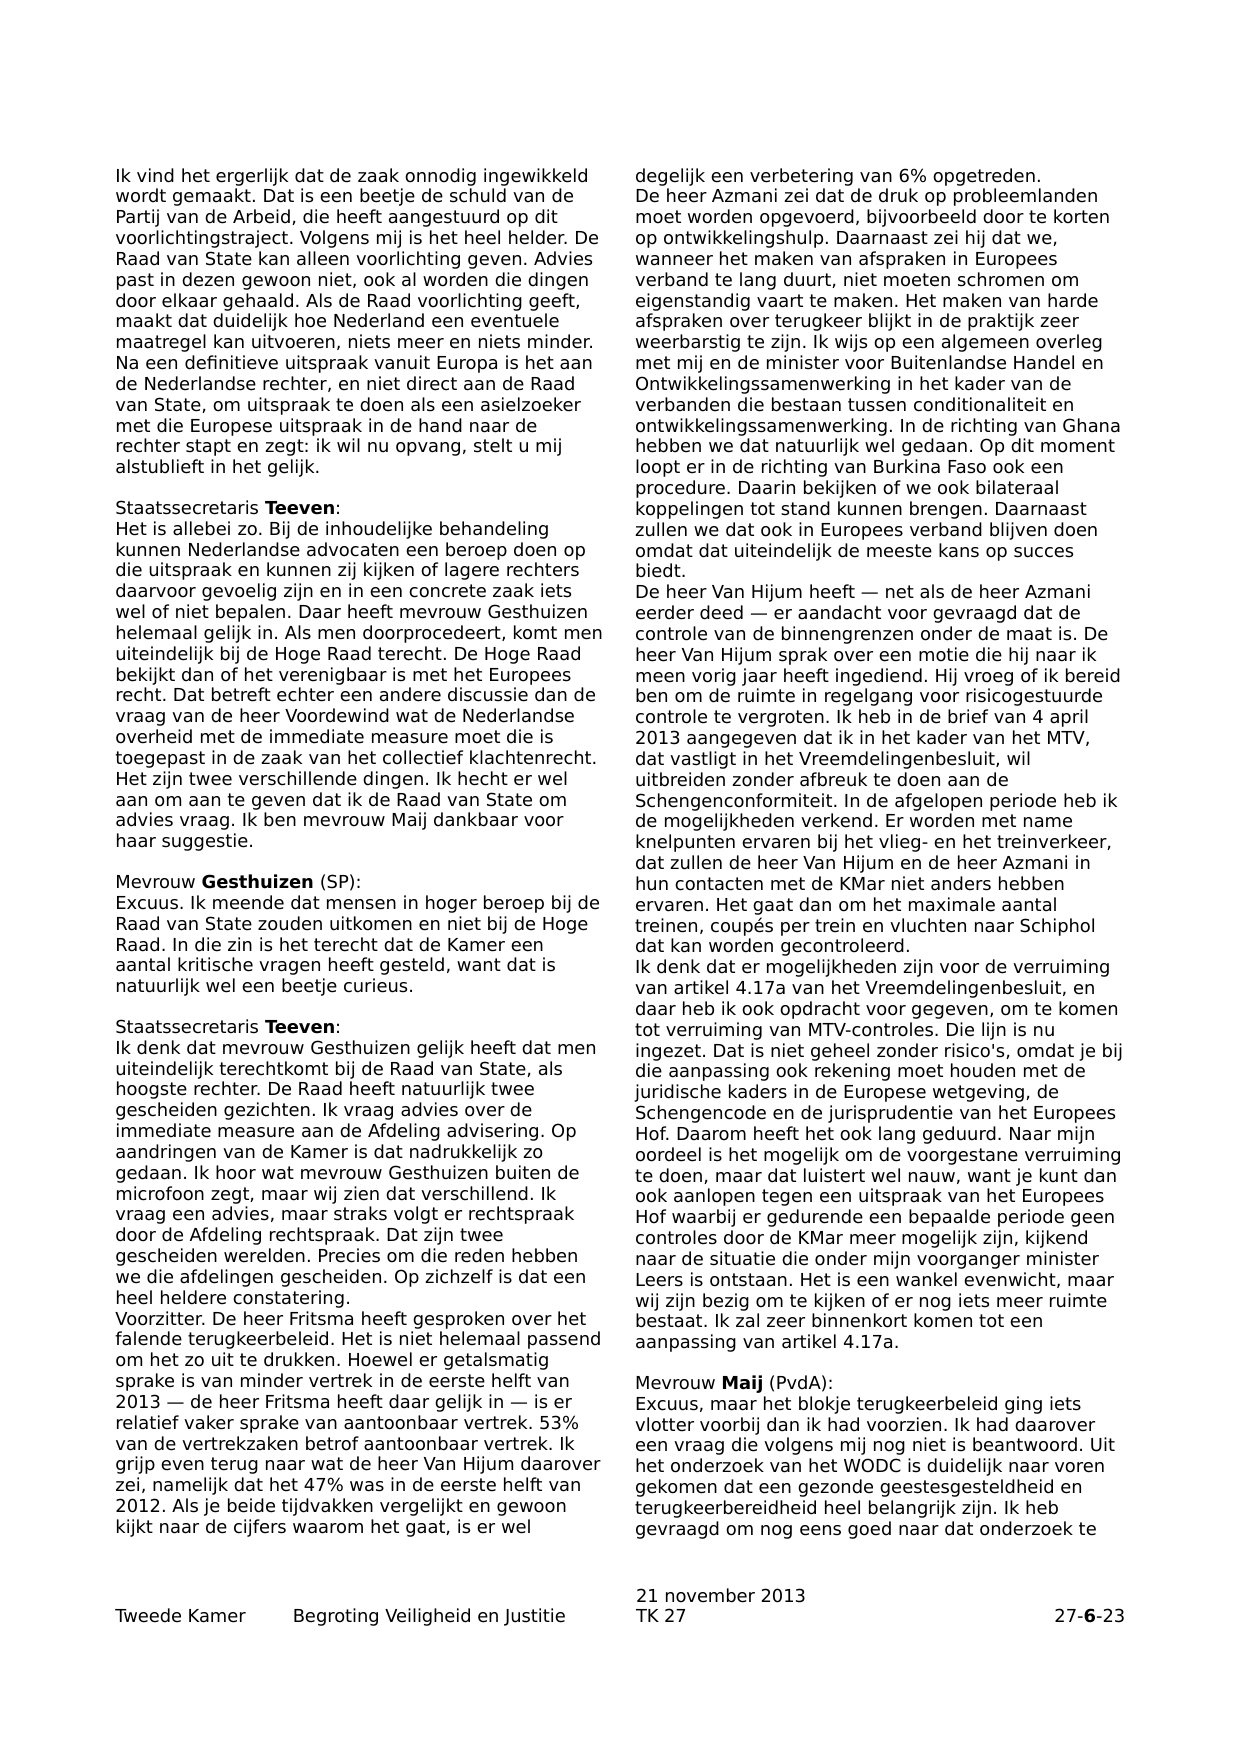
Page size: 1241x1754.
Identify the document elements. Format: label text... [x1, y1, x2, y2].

text Mevrouw Gesthuizen (SP): [115, 872, 605, 893]
text Voorzitter. De heer Fritsma heeft gesproken over het falende terugkeerbeleid. Het is niet helemaal passend om het zo uit te drukken. Hoewel er getalsmatig sprake is van minder vertrek in de eerste helft van 2013 — de heer Fritsma heeft daar gelijk in — is er relatief vaker sprake van aantoonbaar vertrek. 53% van de vertrekzaken betrof aantoonbaar vertrek. Ik grijp even terug naar wat de heer Van Hijum daarover zei, namelijk dat het 47% was in de eerste helft van 2012. Als je beide tijdvakken vergelijkt en gewoon kijkt naar de cijfers waarom het gaat, is er wel [115, 1308, 605, 1537]
text De heer Van Hijum heeft — net als de heer Azmani eerder deed — er aandacht voor gevraagd dat de controle van de binnengrenzen onder de maat is. De heer Van Hijum sprak over een motie die hij naar ik meen vorig jaar heeft ingediend. Hij vroeg of ik bereid ben om de ruimte in regelgang voor risicogestuurde controle te vergroten. Ik heb in de brief van 4 april 2013 aangegeven dat ik in het kader van het MTV, dat vastligt in het Vreemdelingenbesluit, wil uitbreiden zonder afbreuk te doen aan de Schengenconformiteit. In de afgelopen periode heb ik de mogelijkheden verkend. Er worden met name knelpunten ervaren bij het vlieg- en het treinverkeer, dat zullen de heer Van Hijum en de heer Azmani in hun contacten met de KMar niet anders hebben ervaren. Het gaat dan om het maximale aantal treinen, coupés per trein en vluchten naar Schiphol dat kan worden gecontroleerd. [635, 582, 1125, 957]
text Excuus, maar het blokje terugkeerbeleid ging iets vlotter voorbij dan ik had voorzien. Ik had daarover een vraag die volgens mij nog niet is beantwoord. Uit het onderzoek van het WODC is duidelijk naar voren gekomen dat een gezonde geestesgesteldheid en terugkeerbereidheid heel belangrijk zijn. Ik heb gevraagd om nog eens goed naar dat onderzoek te [635, 1393, 1125, 1539]
text degelijk een verbetering van 6% opgetreden. [635, 165, 1125, 186]
text De heer Azmani zei dat de druk op probleemlanden moet worden opgevoerd, bijvoorbeeld door te korten op ontwikkelingshulp. Daarnaast zei hij dat we, wanneer het maken van afspraken in Europees verband te lang duurt, niet moeten schromen om eigenstandig vaart te maken. Het maken van harde afspraken over terugkeer blijkt in de praktijk zeer weerbarstig te zijn. Ik wijs op een algemeen overleg met mij en de minister voor Buitenlandse Handel en Ontwikkelingssamenwerking in het kader van de verbanden die bestaan tussen conditionaliteit en ontwikkelingssamenwerking. In de richting van Ghana hebben we dat natuurlijk wel gedaan. Op dit moment loopt er in de richting van Burkina Faso ook een procedure. Daarin bekijken of we ook bilateraal koppelingen tot stand kunnen brengen. Daarnaast zullen we dat ook in Europees verband blijven doen omdat dat uiteindelijk de meeste kans op succes biedt. [635, 186, 1125, 582]
text Ik denk dat er mogelijkheden zijn voor de verruiming van artikel 4.17a van het Vreemdelingenbesluit, en daar heb ik ook opdracht voor gegeven, om te komen tot verruiming van MTV-controles. Die lijn is nu ingezet. Dat is niet geheel zonder risico's, omdat je bij die aanpassing ook rekening moet houden met de juridische kaders in de Europese wetgeving, de Schengencode en de jurisprudentie van het Europees Hof. Daarom heeft het ook lang geduurd. Naar mijn oordeel is het mogelijk om de voorgestane verruiming te doen, maar dat luistert wel nauw, want je kunt dan ook aanlopen tegen een uitspraak van het Europees Hof waarbij er gedurende een bepaalde periode geen controles door de KMar meer mogelijk zijn, kijkend naar de situatie die onder mijn voorganger minister Leers is ontstaan. Het is een wankel evenwicht, maar wij zijn bezig om te kijken of er nog iets meer ruimte bestaat. Ik zal zeer binnenkort komen tot een aanpassing van artikel 4.17a. [635, 957, 1125, 1353]
text Staatssecretaris Teeven: [115, 498, 605, 518]
text Ik vind het ergerlijk dat de zaak onnodig ingewikkeld wordt gemaakt. Dat is een beetje de schuld van de Partij van de Arbeid, die heeft aangestuurd op dit voorlichtingstraject. Volgens mij is het heel helder. De Raad van State kan alleen voorlichting geven. Advies past in dezen gewoon niet, ook al worden die dingen door elkaar gehaald. Als de Raad voorlichting geeft, maakt dat duidelijk hoe Nederland een eventuele maatregel kan uitvoeren, niets meer en niets minder. Na een definitieve uitspraak vanuit Europa is het aan de Nederlandse rechter, en niet direct aan de Raad van State, om uitspraak te doen als een asielzoeker met die Europese uitspraak in de hand naar de rechter stapt en zegt: ik wil nu opvang, stelt u mij alstublieft in het gelijk. [115, 165, 605, 478]
text Het is allebei zo. Bij de inhoudelijke behandeling kunnen Nederlandse advocaten een beroep doen op die uitspraak en kunnen zij kijken of lagere rechters daarvoor gevoelig zijn en in een concrete zaak iets wel of niet bepalen. Daar heeft mevrouw Gesthuizen helemaal gelijk in. Als men doorprocedeert, komt men uiteindelijk bij de Hoge Raad terecht. De Hoge Raad bekijkt dan of het verenigbaar is met het Europees recht. Dat betreft echter een andere discussie dan de vraag van de heer Voordewind wat de Nederlandse overheid met de immediate measure moet die is toegepast in de zaak van het collectief klachtenrecht. Het zijn twee verschillende dingen. Ik hecht er wel aan om aan te geven dat ik de Raad van State om advies vraag. Ik ben mevrouw Maij dankbaar voor haar suggestie. [115, 518, 605, 852]
text Excuus. Ik meende dat mensen in hoger beroep bij de Raad van State zouden uitkomen en niet bij de Hoge Raad. In die zin is het terecht dat de Kamer een aantal kritische vragen heeft gesteld, want dat is natuurlijk wel een beetje curieus. [115, 893, 605, 997]
text Mevrouw Maij (PvdA): [635, 1373, 1125, 1393]
text Ik denk dat mevrouw Gesthuizen gelijk heeft dat men uiteindelijk terechtkomt bij de Raad van State, als hoogste rechter. De Raad heeft natuurlijk twee gescheiden gezichten. Ik vraag advies over de immediate measure aan de Afdeling advisering. Op aandringen van de Kamer is dat nadrukkelijk zo gedaan. Ik hoor wat mevrouw Gesthuizen buiten de microfoon zegt, maar wij zien dat verschillend. Ik vraag een advies, maar straks volgt er rechtspraak door de Afdeling rechtspraak. Dat zijn twee gescheiden werelden. Precies om die reden hebben we die afdelingen gescheiden. Op zichzelf is dat een heel heldere constatering. [115, 1037, 605, 1308]
text Staatssecretaris Teeven: [115, 1017, 605, 1037]
